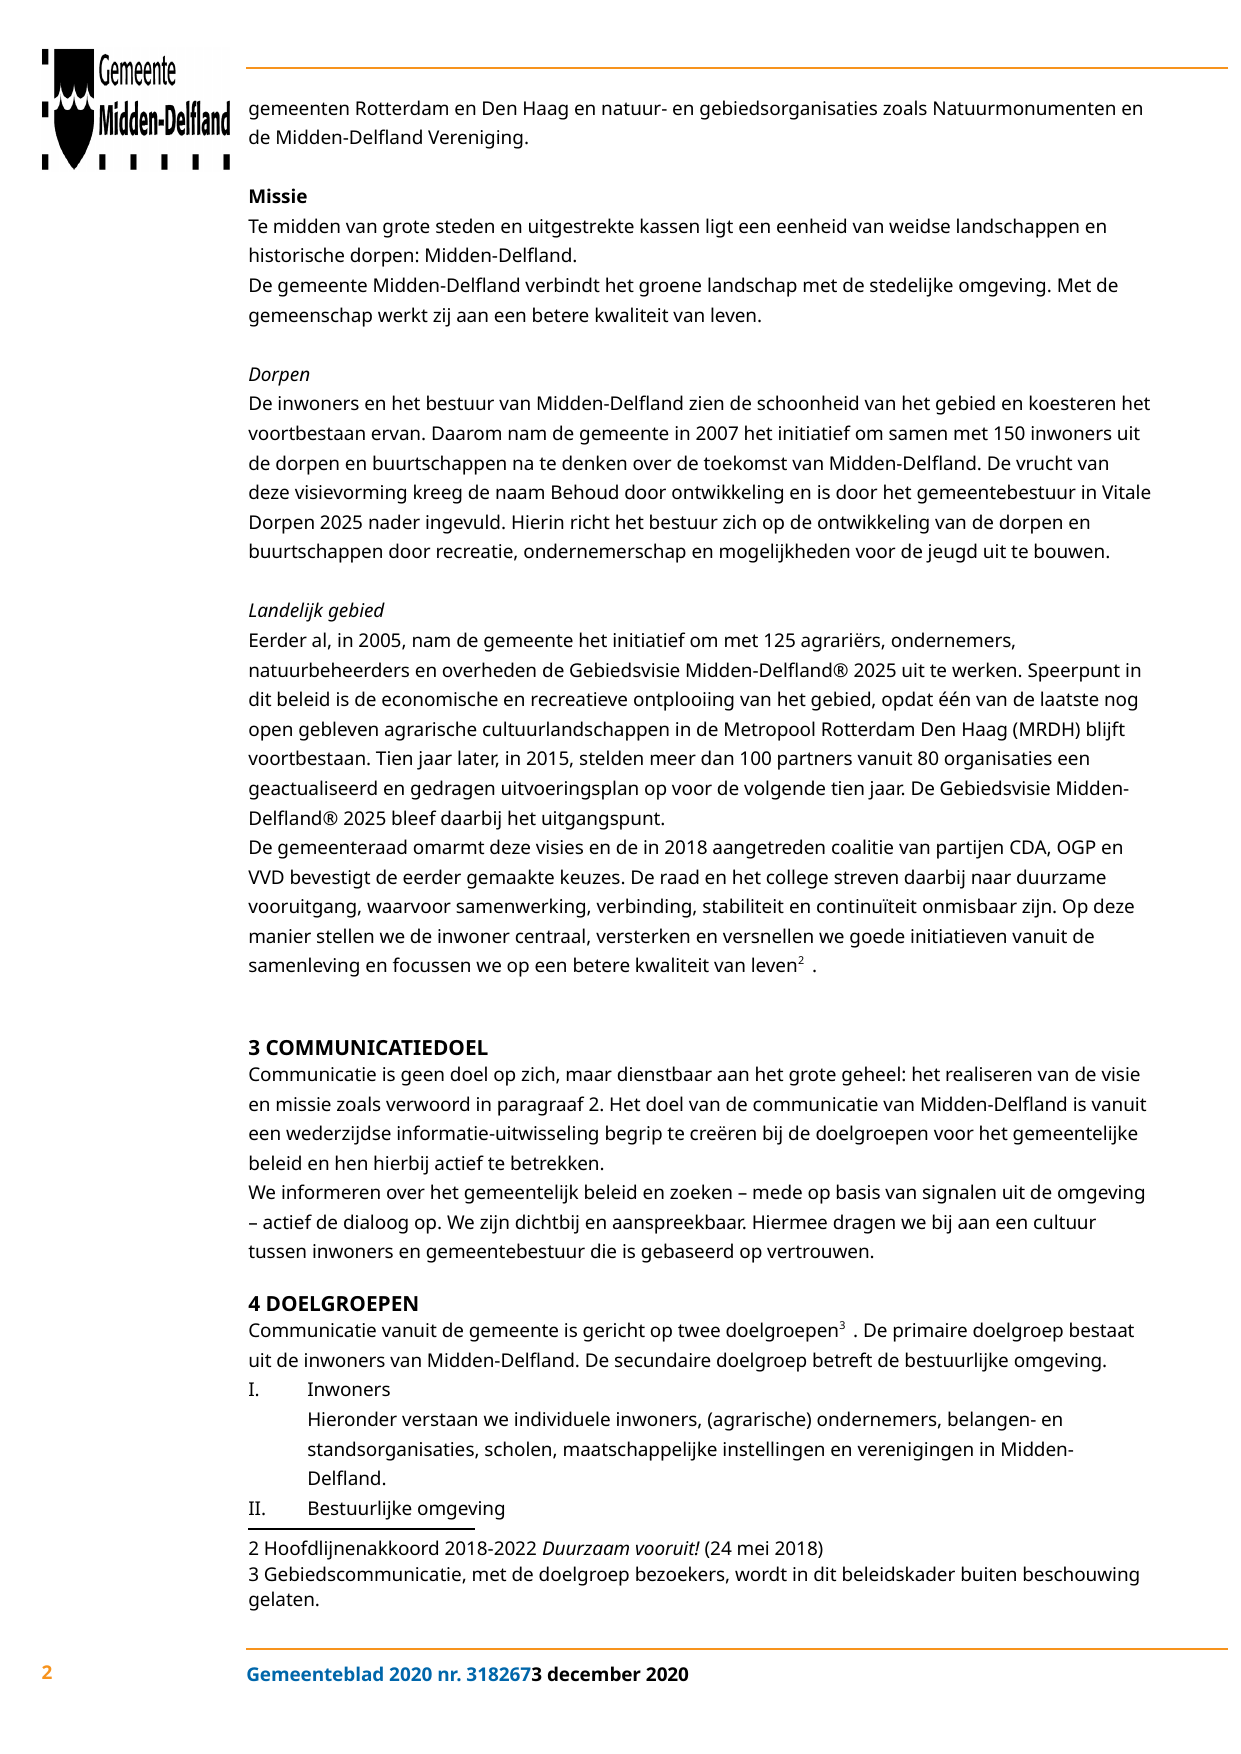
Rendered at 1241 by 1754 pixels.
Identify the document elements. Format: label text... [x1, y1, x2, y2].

list Inwoners [248, 1377, 1152, 1402]
text We informeren over het gemeentelijk beleid en zoeken – mede op basis van signalen uit de omgeving – actief de dialoog op. We zijn dichtbij en aanspreekbaar. Hiermee dragen we bij aan een cultuur tussen inwoners en gemeentebestuur die is gebaseerd op vertrouwen. [248, 1179, 1152, 1264]
text 4 DOELGROEPEN [248, 1289, 1152, 1317]
text De inwoners en het bestuur van Midden-Delfland zien de schoonheid van het gebied en koesteren het voortbestaan ervan. Daarom nam de gemeente in 2007 het initiatief om samen met 150 inwoners uit de dorpen en buurtschappen na te denken over de toekomst van Midden-Delfland. De vrucht van deze visievorming kreeg de naam Behoud door ontwikkeling en is door het gemeentebestuur in Vitale Dorpen 2025 nader ingevuld. Hierin richt het bestuur zich op de ontwikkeling van de dorpen en buurtschappen door recreatie, ondernemerschap en mogelijkheden voor de jeugd uit te bouwen. [248, 391, 1152, 564]
text Missie [248, 183, 1152, 209]
text Gebiedscommunicatie, met de doelgroep bezoekers, wordt in dit beleidskader buiten beschouwing gelaten. [248, 1561, 1152, 1612]
text Te midden van grote steden en uitgestrekte kassen ligt een eenheid van weidse landschappen en historische dorpen: Midden-Delfland. [248, 213, 1152, 268]
text De gemeenteraad omarmt deze visies en de in 2018 aangetreden coalitie van partijen CDA, OGP en VVD bevestigt de eerder gemaakte keuzes. De raad en het college streven daarbij naar duurzame vooruitgang, waarvoor samenwerking, verbinding, stabiliteit en continuïteit onmisbaar zijn. Op deze manier stellen we de inwoner centraal, versterken en versnellen we goede initiatieven vanuit de samenleving en focussen we op een betere kwaliteit van leven . [248, 834, 1152, 978]
text Communicatie vanuit de gemeente is gericht op twee doelgroepen . De primaire doelgroep bestaat uit de inwoners van Midden-Delfland. De secundaire doelgroep betreft de bestuurlijke omgeving. [248, 1317, 1152, 1373]
text Eerder al, in 2005, nam de gemeente het initiatief om met 125 agrariërs, ondernemers, natuurbeheerders en overheden de Gebiedsvisie Midden-Delfland® 2025 uit te werken. Speerpunt in dit beleid is de economische en recreatieve ontplooiing van het gebied, opdat één van de laatste nog open gebleven agrarische cultuurlandschappen in de Metropool Rotterdam Den Haag (MRDH) blijft voortbestaan. Tien jaar later, in 2015, stelden meer dan 100 partners vanuit 80 organisaties een geactualiseerd en gedragen uitvoeringsplan op voor de volgende tien jaar. De Gebiedsvisie Midden-Delfland® 2025 bleef daarbij het uitgangspunt. [248, 627, 1152, 831]
list Bestuurlijke omgeving [248, 1495, 1152, 1521]
text Dorpen [248, 361, 1152, 387]
picture [41, 47, 231, 172]
text Landelijk gebied [248, 598, 1152, 623]
text De gemeente Midden-Delfland verbindt het groene landschap met de stedelijke omgeving. Met de gemeenschap werkt zij aan een betere kwaliteit van leven. [248, 272, 1152, 328]
text Communicatie is geen doel op zich, maar dienstbaar aan het grote geheel: het realiseren van de visie en missie zoals verwoord in paragraaf 2. Het doel van de communicatie van Midden-Delfland is vanuit een wederzijdse informatie-uitwisseling begrip te creëren bij de doelgroepen voor het gemeentelijke beleid en hen hierbij actief te betrekken. [248, 1061, 1152, 1176]
text 3 COMMUNICATIEDOEL [248, 1033, 1152, 1061]
text Hoofdlijnenakkoord 2018-2022 Duurzaam vooruit! (24 mei 2018) [248, 1535, 1152, 1561]
text gemeenten Rotterdam en Den Haag en natuur- en gebiedsorganisaties zoals Natuurmonumenten en de Midden-Delfland Vereniging. [248, 95, 1152, 150]
list Hieronder verstaan we individuele inwoners, (agrarische) ondernemers, belangen- en standsorganisaties, scholen, maatschappelijke instellingen en verenigingen in Midden-Delfland. [248, 1406, 1152, 1491]
